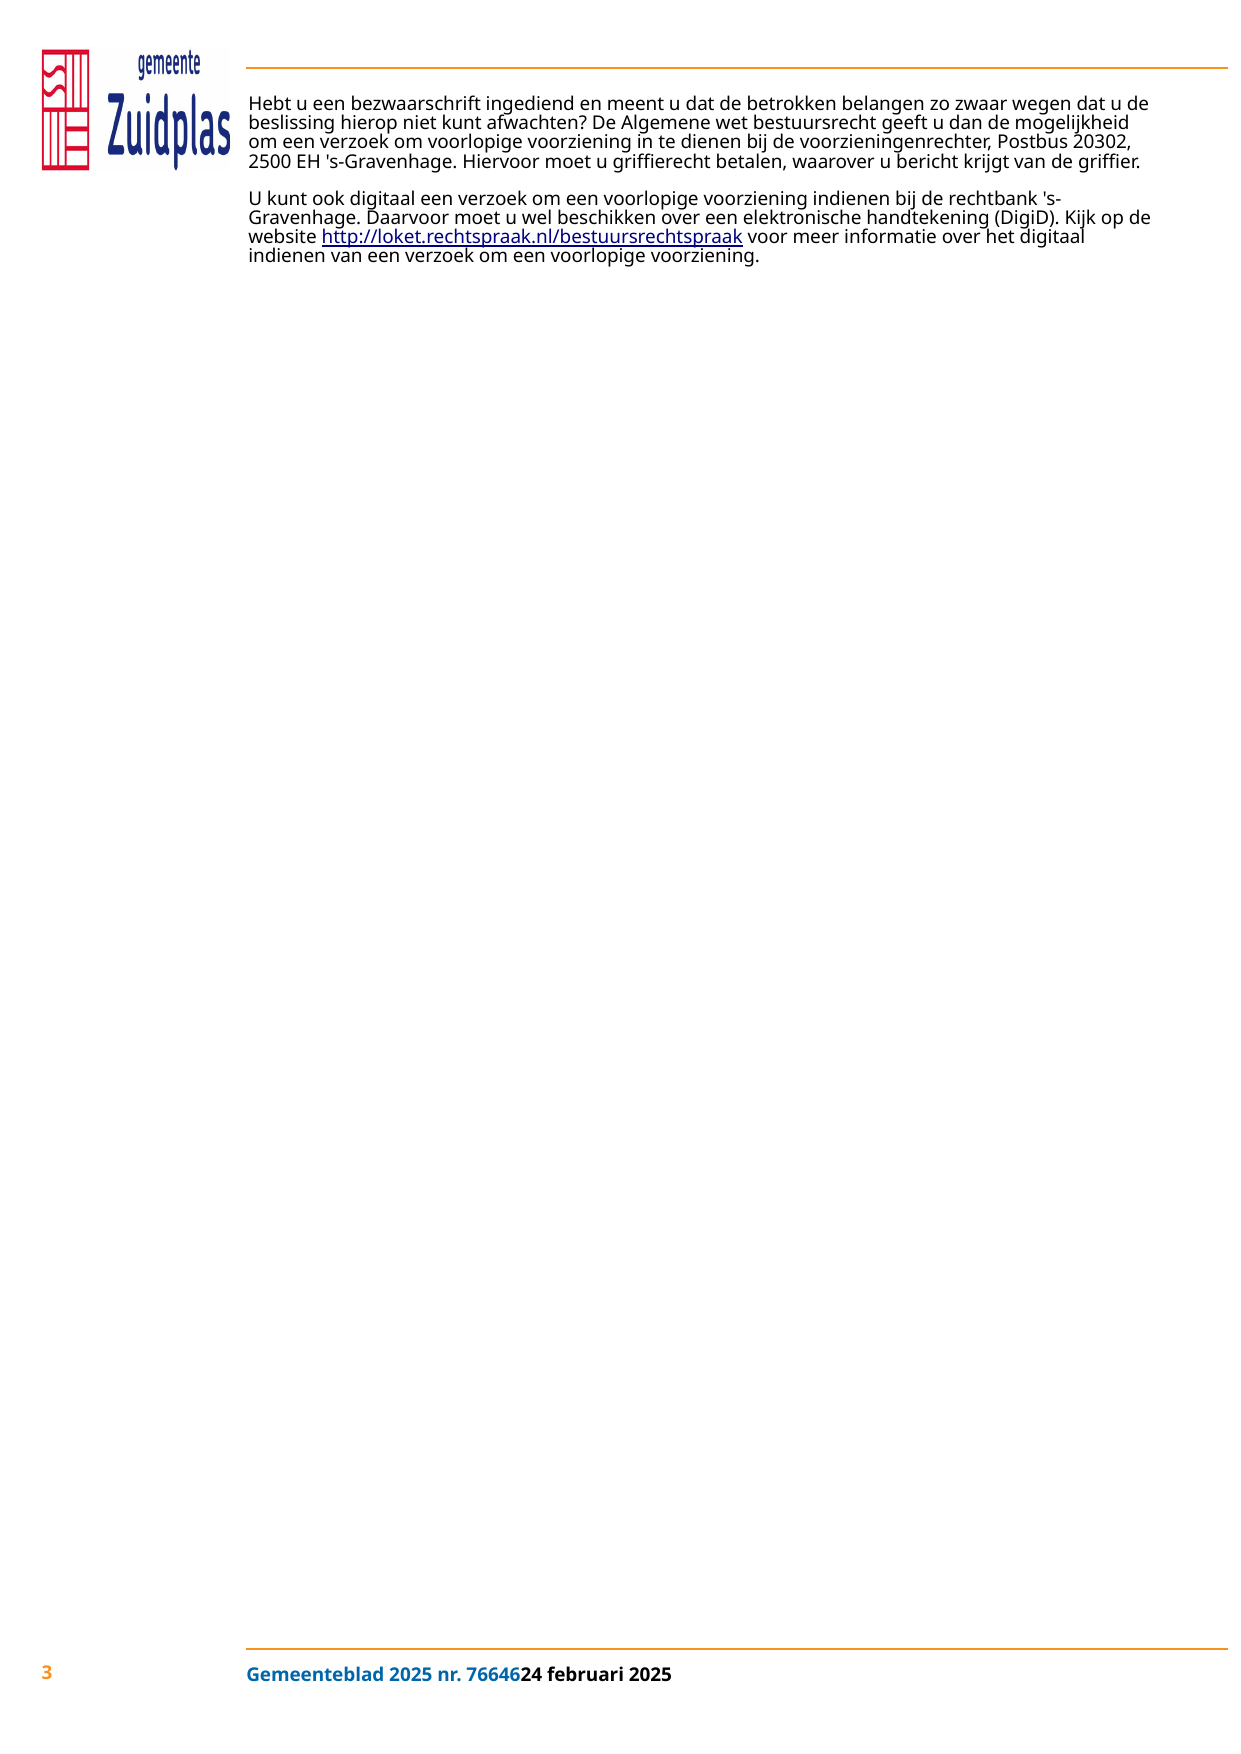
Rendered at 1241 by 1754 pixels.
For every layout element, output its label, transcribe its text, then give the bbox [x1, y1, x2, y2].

picture [41, 47, 231, 172]
text U kunt ook digitaal een verzoek om een voorlopige voorziening indienen bij de rechtbank 's-Gravenhage. Daarvoor moet u wel beschikken over een elektronische handtekening (DigiD). Kijk op de website http://loket.rechtspraak.nl/bestuursrechtspraak voor meer informatie over het digitaal indienen van een verzoek om een voorlopige voorziening. [248, 189, 1152, 267]
text Hebt u een bezwaarschrift ingediend en meent u dat de betrokken belangen zo zwaar wegen dat u de beslissing hierop niet kunt afwachten? De Algemene wet bestuursrecht geeft u dan de mogelijkheid om een verzoek om voorlopige voorziening in te dienen bij de voorzieningenrechter, Postbus 20302, 2500 EH 's-Gravenhage. Hiervoor moet u griffierecht betalen, waarover u bericht krijgt van de griffier. [248, 95, 1152, 172]
